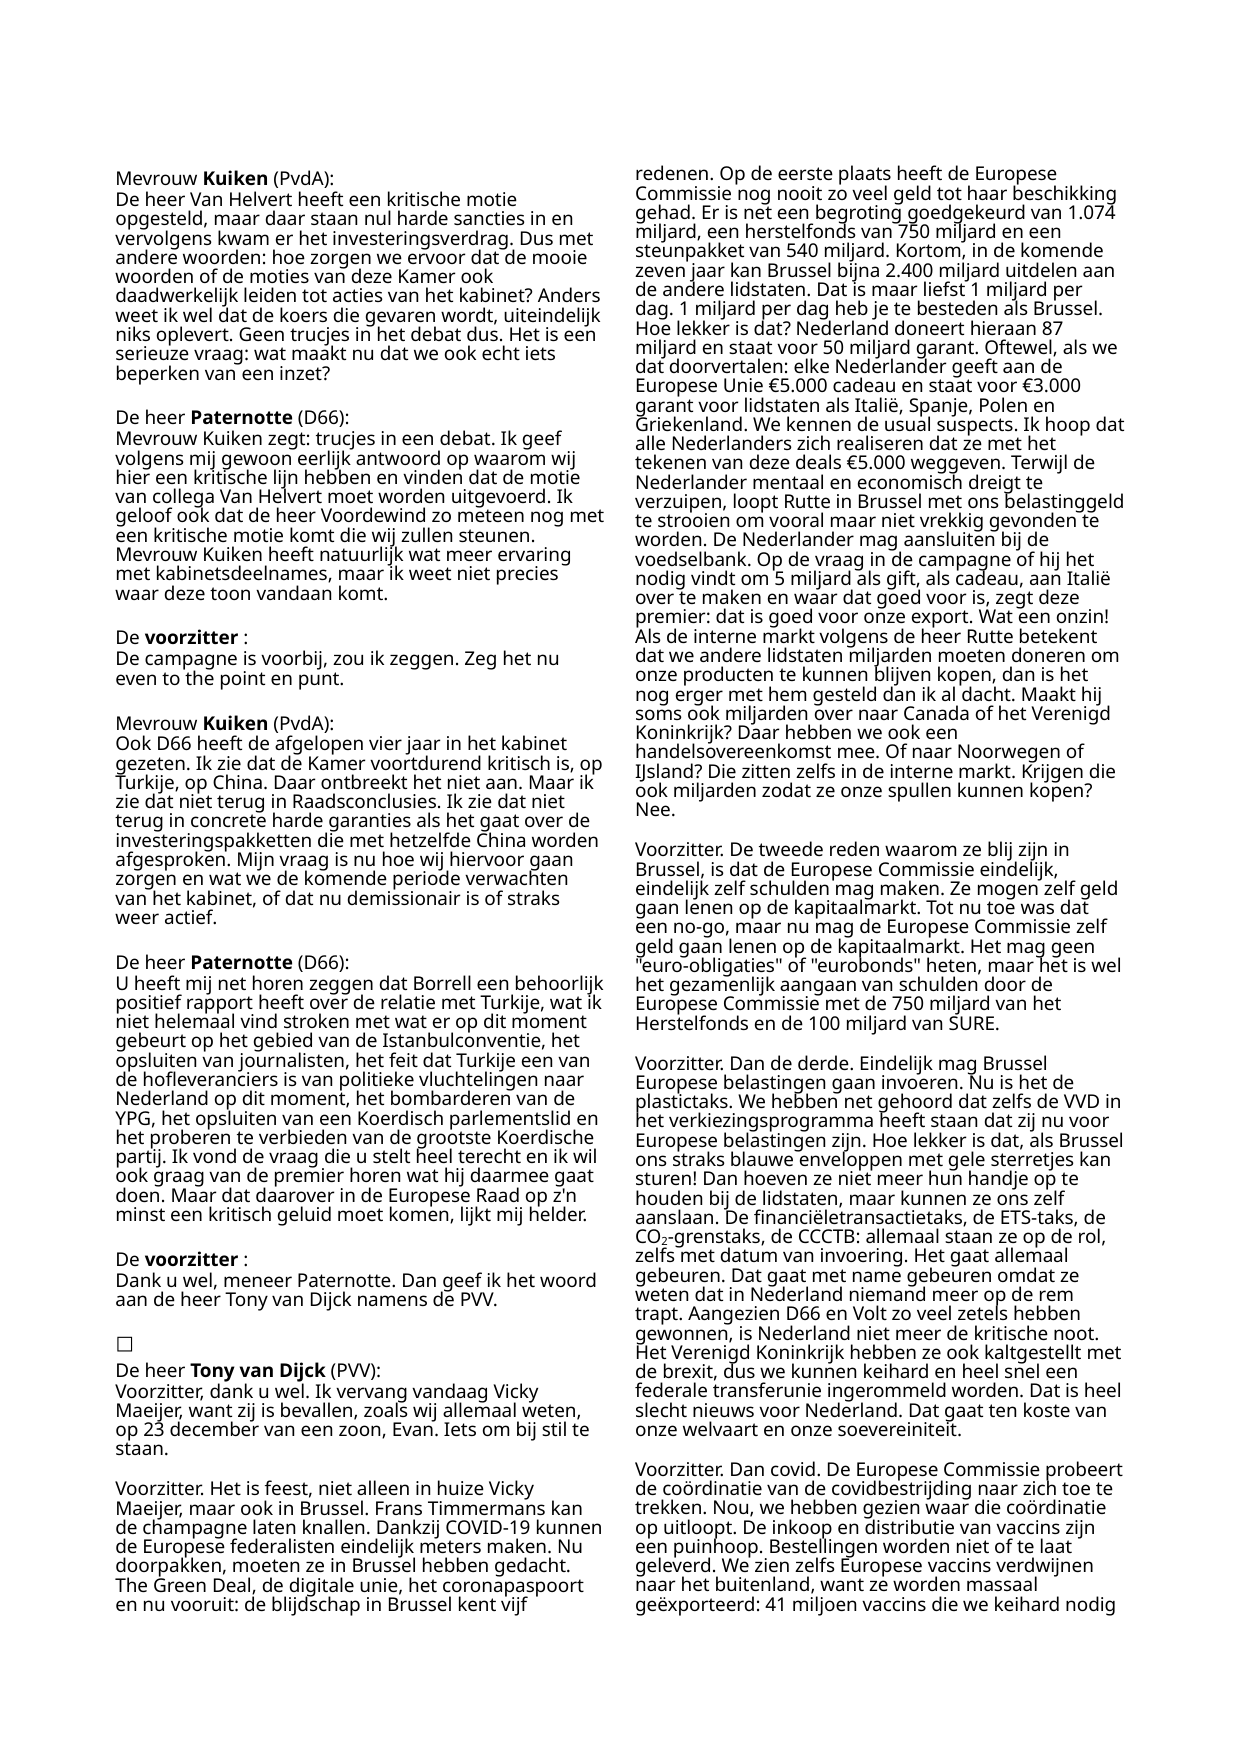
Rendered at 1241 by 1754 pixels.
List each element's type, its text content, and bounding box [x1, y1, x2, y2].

text De voorzitter : [115, 624, 605, 650]
text U heeft mij net horen zeggen dat Borrell een behoorlijk positief rapport heeft over de relatie met Turkije, wat ik niet helemaal vind stroken met wat er op dit moment gebeurt op het gebied van de Istanbulconventie, het opsluiten van journalisten, het feit dat Turkije een van de hofleveranciers is van politieke vluchtelingen naar Nederland op dit moment, het bombarderen van de YPG, het opsluiten van een Koerdisch parlementslid en het proberen te verbieden van de grootste Koerdische partij. Ik vond de vraag die u stelt heel terecht en ik wil ook graag van de premier horen wat hij daarmee gaat doen. Maar dat daarover in de Europese Raad op z'n minst een kritisch geluid moet komen, lijkt mij helder. [115, 975, 605, 1225]
text De heer Van Helvert heeft een kritische motie opgesteld, maar daar staan nul harde sancties in en vervolgens kwam er het investeringsverdrag. Dus met andere woorden: hoe zorgen we ervoor dat de mooie woorden of de moties van deze Kamer ook daadwerkelijk leiden tot acties van het kabinet? Anders weet ik wel dat de koers die gevaren wordt, uiteindelijk niks oplevert. Geen trucjes in het debat dus. Het is een serieuze vraag: wat maakt nu dat we ook echt iets beperken van een inzet? [115, 191, 605, 384]
text ⬜ [115, 1331, 605, 1357]
text De heer Tony van Dijck (PVV): [115, 1357, 605, 1383]
text De heer Paternotte (D66): [115, 949, 605, 975]
text De campagne is voorbij, zou ik zeggen. Zeg het nu even to the point en punt. [115, 650, 605, 689]
text Mevrouw Kuiken (PvdA): [115, 165, 605, 191]
text Voorzitter. Het is feest, niet alleen in huize Vicky Maeijer, maar ook in Brussel. Frans Timmermans kan de champagne laten knallen. Dankzij COVID-19 kunnen de Europese federalisten eindelijk meters maken. Nu doorpakken, moeten ze in Brussel hebben gedacht. The Green Deal, de digitale unie, het coronapaspoort en nu vooruit: de blijdschap in Brussel kent vijf [115, 1480, 605, 1615]
text Voorzitter, dank u wel. Ik vervang vandaag Vicky Maeijer, want zij is bevallen, zoals wij allemaal weten, op 23 december van een zoon, Evan. Iets om bij stil te staan. [115, 1383, 605, 1460]
text Mevrouw Kuiken zegt: trucjes in een debat. Ik geef volgens mij gewoon eerlijk antwoord op waarom wij hier een kritische lijn hebben en vinden dat de motie van collega Van Helvert moet worden uitgevoerd. Ik geloof ook dat de heer Voordewind zo meteen nog met een kritische motie komt die wij zullen steunen. Mevrouw Kuiken heeft natuurlijk wat meer ervaring met kabinetsdeelnames, maar ik weet niet precies waar deze toon vandaan komt. [115, 430, 605, 604]
text redenen. Op de eerste plaats heeft de Europese Commissie nog nooit zo veel geld tot haar beschikking gehad. Er is net een begroting goedgekeurd van 1.074 miljard, een herstelfonds van 750 miljard en een steunpakket van 540 miljard. Kortom, in de komende zeven jaar kan Brussel bijna 2.400 miljard uitdelen aan de andere lidstaten. Dat is maar liefst 1 miljard per dag. 1 miljard per dag heb je te besteden als Brussel. Hoe lekker is dat? Nederland doneert hieraan 87 miljard en staat voor 50 miljard garant. Oftewel, als we dat doorvertalen: elke Nederlander geeft aan de Europese Unie €5.000 cadeau en staat voor €3.000 garant voor lidstaten als Italië, Spanje, Polen en Griekenland. We kennen de usual suspects. Ik hoop dat alle Nederlanders zich realiseren dat ze met het tekenen van deze deals €5.000 weggeven. Terwijl de Nederlander mentaal en economisch dreigt te verzuipen, loopt Rutte in Brussel met ons belastinggeld te strooien om vooral maar niet vrekkig gevonden te worden. De Nederlander mag aansluiten bij de voedselbank. Op de vraag in de campagne of hij het nodig vindt om 5 miljard als gift, als cadeau, aan Italië over te maken en waar dat goed voor is, zegt deze premier: dat is goed voor onze export. Wat een onzin! Als de interne markt volgens de heer Rutte betekent dat we andere lidstaten miljarden moeten doneren om onze producten te kunnen blijven kopen, dan is het nog erger met hem gesteld dan ik al dacht. Maakt hij soms ook miljarden over naar Canada of het Verenigd Koninkrijk? Daar hebben we ook een handelsovereenkomst mee. Of naar Noorwegen of IJsland? Die zitten zelfs in de interne markt. Krijgen die ook miljarden zodat ze onze spullen kunnen kopen? Nee. [635, 165, 1125, 821]
text Dank u wel, meneer Paternotte. Dan geef ik het woord aan de heer Tony van Dijck namens de PVV. [115, 1272, 605, 1310]
text Voorzitter. De tweede reden waarom ze blij zijn in Brussel, is dat de Europese Commissie eindelijk, eindelijk zelf schulden mag maken. Ze mogen zelf geld gaan lenen op de kapitaalmarkt. Tot nu toe was dat een no-go, maar nu mag de Europese Commissie zelf geld gaan lenen op de kapitaalmarkt. Het mag geen "euro-obligaties" of "eurobonds" heten, maar het is wel het gezamenlijk aangaan van schulden door de Europese Commissie met de 750 miljard van het Herstelfonds en de 100 miljard van SURE. [635, 841, 1125, 1034]
text Voorzitter. Dan de derde. Eindelijk mag Brussel Europese belastingen gaan invoeren. Nu is het de plastictaks. We hebben net gehoord dat zelfs de VVD in het verkiezingsprogramma heeft staan dat zij nu voor Europese belastingen zijn. Hoe lekker is dat, als Brussel ons straks blauwe enveloppen met gele sterretjes kan sturen! Dan hoeven ze niet meer hun handje op te houden bij de lidstaten, maar kunnen ze ons zelf aanslaan. De financiëletransactietaks, de ETS-taks, de CO2-grenstaks, de CCCTB: allemaal staan ze op de rol, zelfs met datum van invoering. Het gaat allemaal gebeuren. Dat gaat met name gebeuren omdat ze weten dat in Nederland niemand meer op de rem trapt. Aangezien D66 en Volt zo veel zetels hebben gewonnen, is Nederland niet meer de kritische noot. Het Verenigd Koninkrijk hebben ze ook kaltgestellt met de brexit, dus we kunnen keihard en heel snel een federale transferunie ingerommeld worden. Dat is heel slecht nieuws voor Nederland. Dat gaat ten koste van onze welvaart en onze soevereiniteit. [635, 1055, 1125, 1440]
text Mevrouw Kuiken (PvdA): [115, 710, 605, 735]
text De heer Paternotte (D66): [115, 404, 605, 430]
text Voorzitter. Dan covid. De Europese Commissie probeert de coördinatie van de covidbestrijding naar zich toe te trekken. Nou, we hebben gezien waar die coördinatie op uitloopt. De inkoop en distributie van vaccins zijn een puinhoop. Bestellingen worden niet of te laat geleverd. We zien zelfs Europese vaccins verdwijnen naar het buitenland, want ze worden massaal geëxporteerd: 41 miljoen vaccins die we keihard nodig [635, 1461, 1125, 1615]
text Ook D66 heeft de afgelopen vier jaar in het kabinet gezeten. Ik zie dat de Kamer voortdurend kritisch is, op Turkije, op China. Daar ontbreekt het niet aan. Maar ik zie dat niet terug in Raadsconclusies. Ik zie dat niet terug in concrete harde garanties als het gaat over de investeringspakketten die met hetzelfde China worden afgesproken. Mijn vraag is nu hoe wij hiervoor gaan zorgen en wat we de komende periode verwachten van het kabinet, of dat nu demissionair is of straks weer actief. [115, 735, 605, 928]
text De voorzitter : [115, 1246, 605, 1272]
